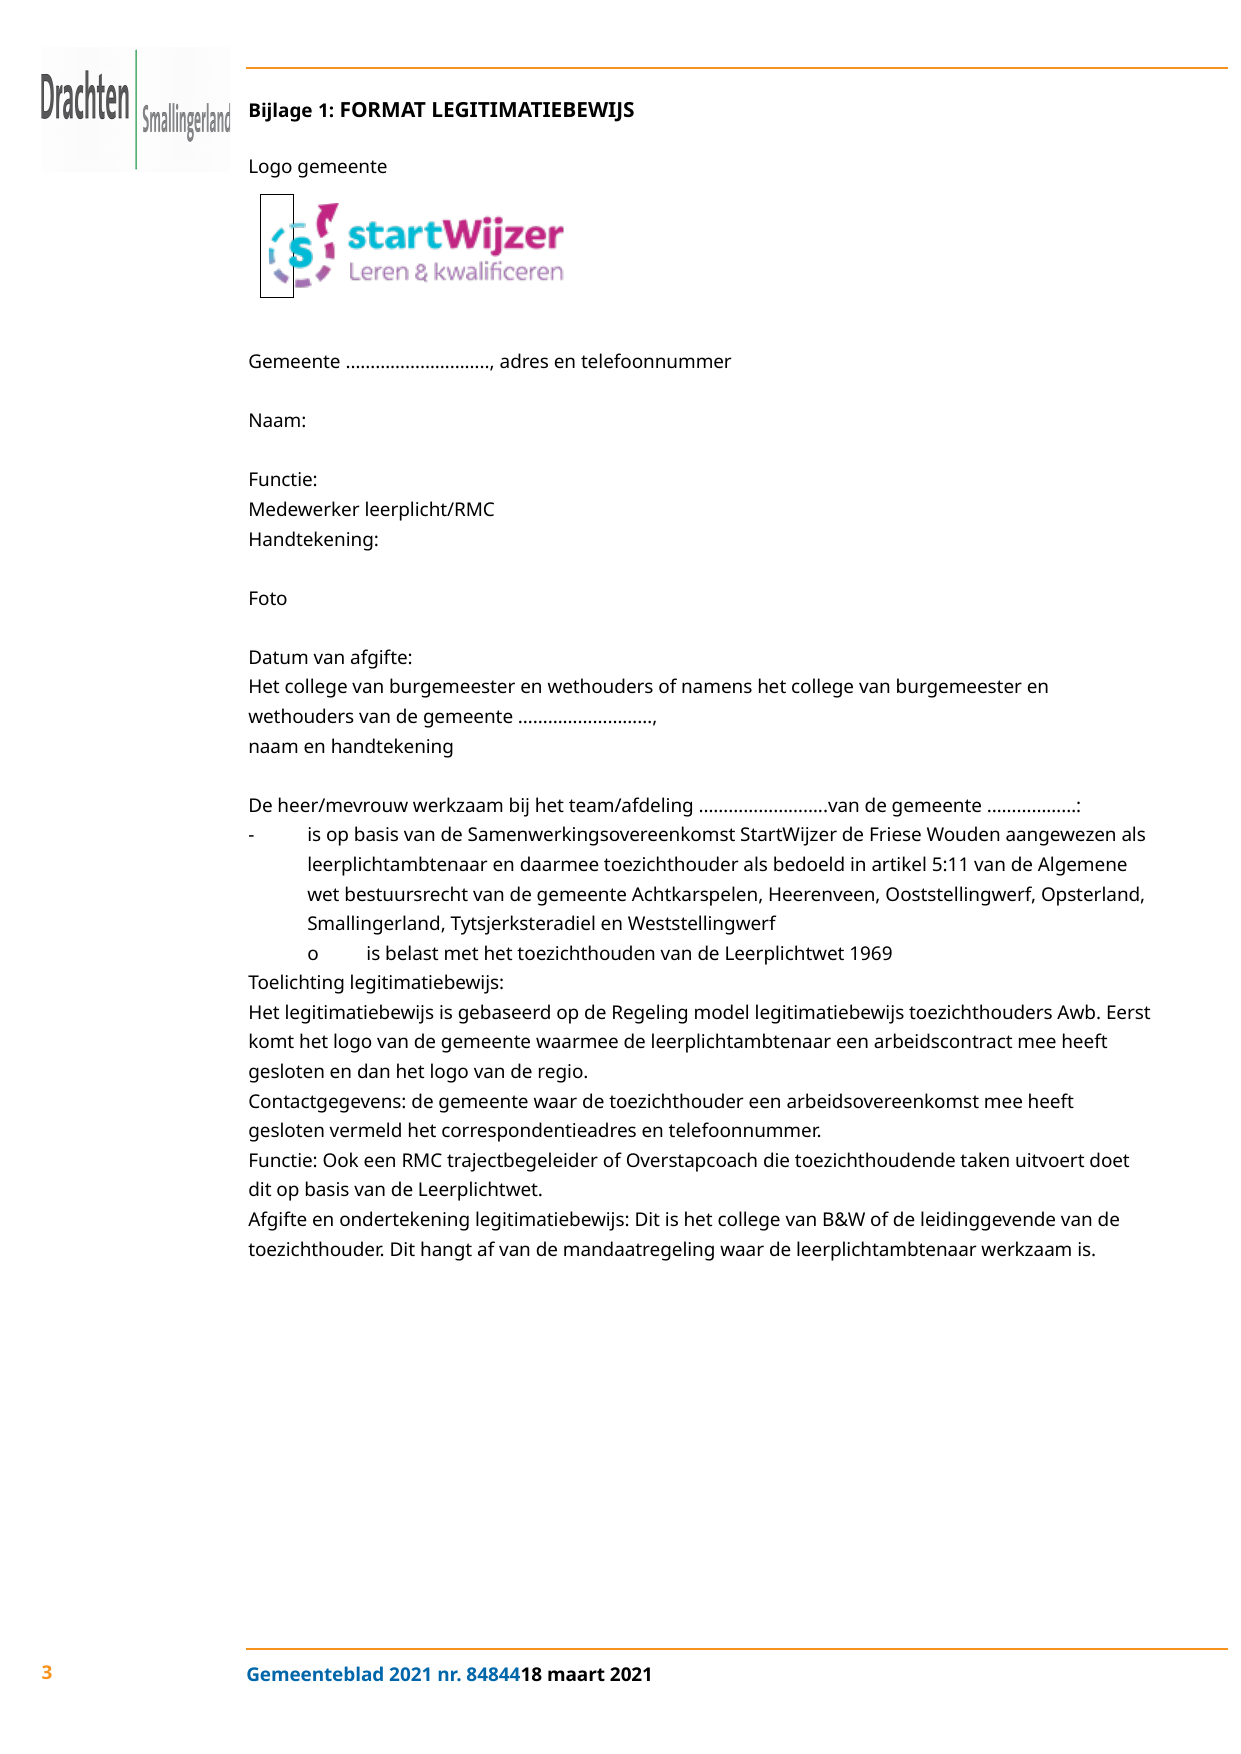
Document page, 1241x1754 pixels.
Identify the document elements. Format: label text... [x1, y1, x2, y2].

text Handtekening: [248, 526, 1152, 551]
list is op basis van de Samenwerkingsovereenkomst StartWijzer de Friese Wouden aangewezen als leerplichtambtenaar en daarmee toezichthouder als bedoeld in artikel 5:11 van de Algemene wet bestuursrecht van de gemeente Achtkarspelen, Heerenveen, Ooststellingwerf, Opsterland, Smallingerland, Tytsjerksteradiel en Weststellingwerf [248, 822, 1152, 936]
text Toelichting legitimatiebewijs: [248, 969, 1152, 995]
picture [268, 203, 565, 289]
text Afgifte en ondertekening legitimatiebewijs: Dit is het college van B&W of de leidinggevende van de toezichthouder. Dit hangt af van de mandaatregeling waar de leerplichtambtenaar werkzaam is. [248, 1206, 1152, 1261]
text Datum van afgifte: [248, 644, 1152, 670]
picture [41, 47, 231, 172]
text Logo gemeente [248, 153, 1152, 179]
text Gemeente ……………………….., adres en telefoonnummer [248, 348, 1152, 374]
text Naam: [248, 407, 1152, 433]
text De heer/mevrouw werkzaam bij het team/afdeling ……………………..van de gemeente ………………: [248, 792, 1152, 818]
text Medewerker leerplicht/RMC [248, 496, 1152, 522]
text Foto [248, 585, 1152, 611]
text Functie: Ook een RMC trajectbegeleider of Overstapcoach die toezichthoudende taken uitvoert doet dit op basis van de Leerplichtwet. [248, 1147, 1152, 1202]
text Contactgegevens: de gemeente waar de toezichthouder een arbeidsovereenkomst mee heeft gesloten vermeld het correspondentieadres en telefoonnummer. [248, 1088, 1152, 1143]
text Het legitimatiebewijs is gebaseerd op de Regeling model legitimatiebewijs toezichthouders Awb. Eerst komt het logo van de gemeente waarmee de leerplichtambtenaar een arbeidscontract mee heeft gesloten en dan het logo van de regio. [248, 999, 1152, 1084]
text Bijlage 1: FORMAT LEGITIMATIEBEWIJS [248, 95, 1152, 123]
text Het college van burgemeester en wethouders of namens het college van burgemeester en wethouders van de gemeente ………………………, [248, 674, 1152, 729]
text Functie: [248, 467, 1152, 492]
list is belast met het toezichthouden van de Leerplichtwet 1969 [307, 940, 1152, 966]
text naam en handtekening [248, 733, 1152, 758]
